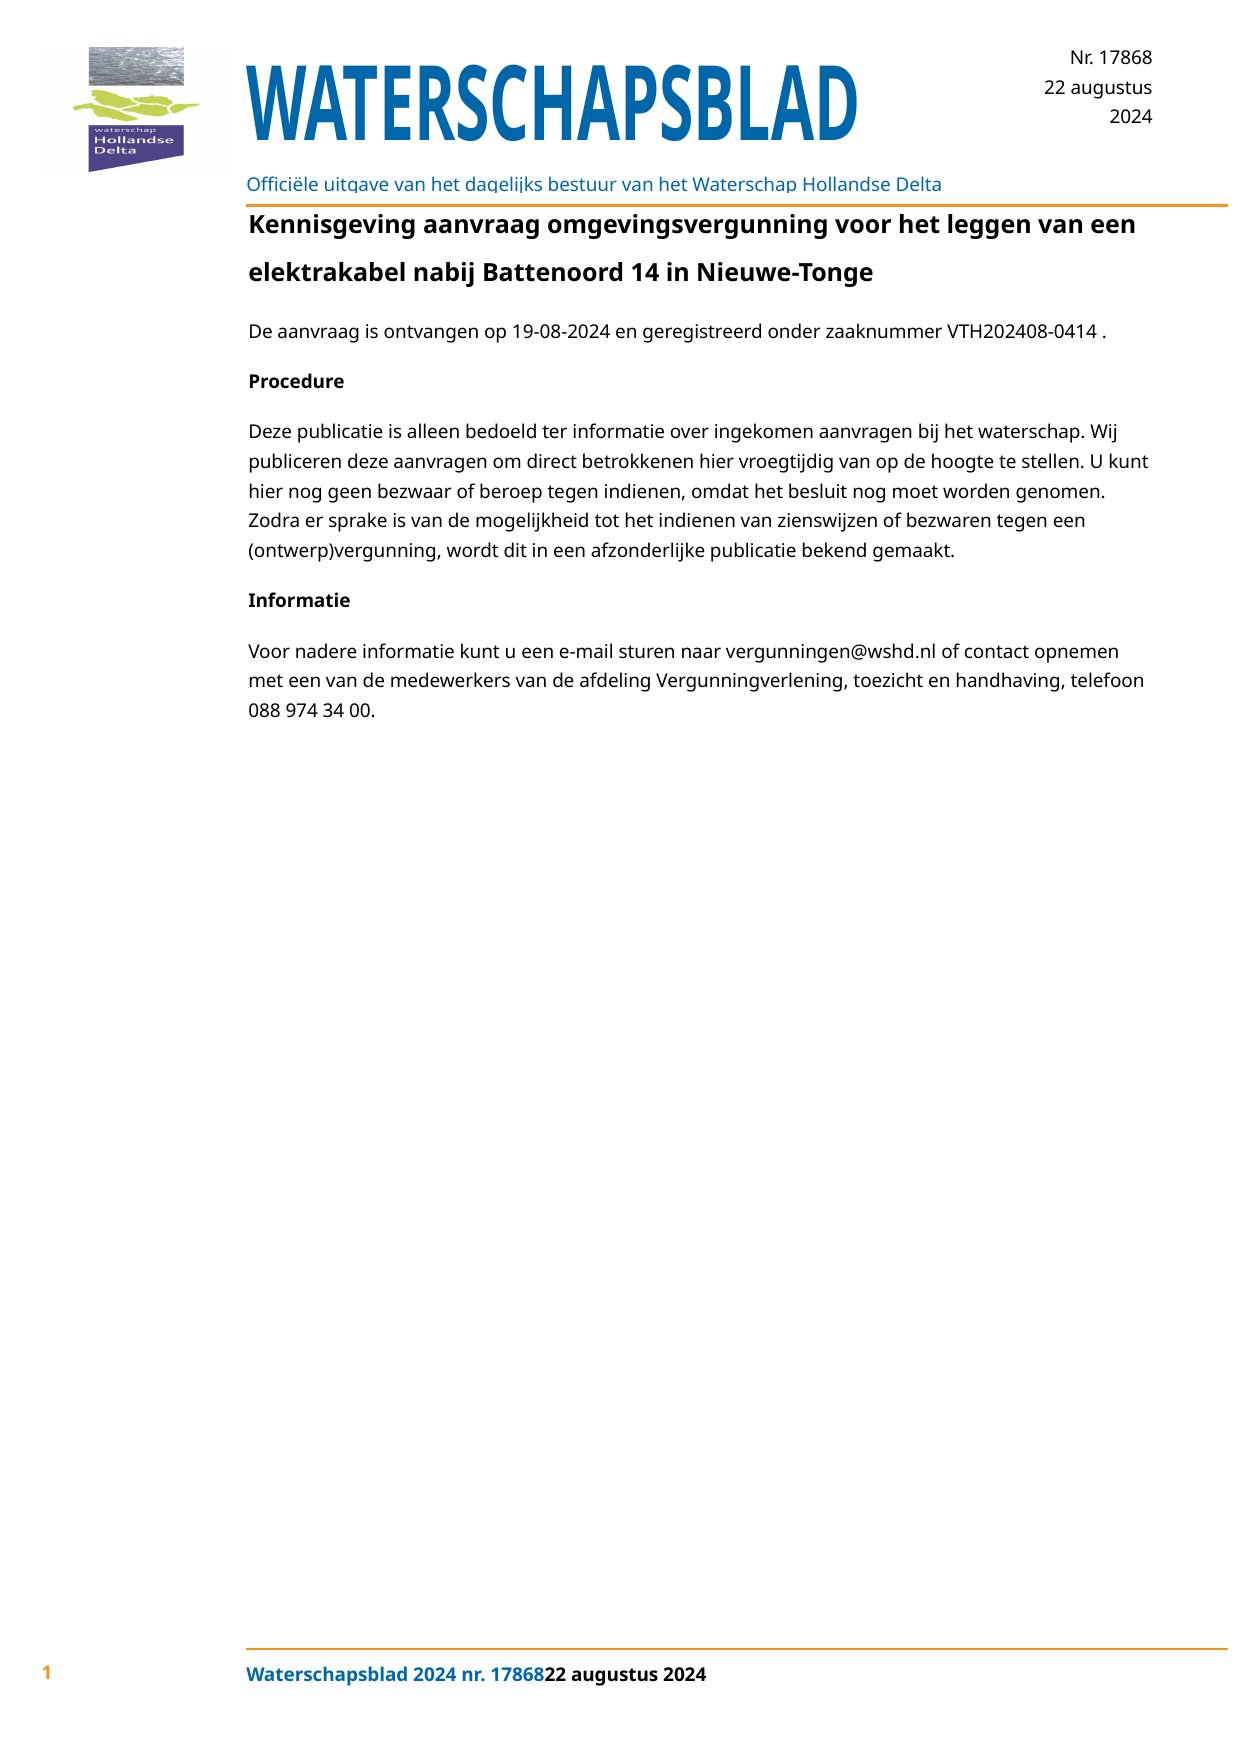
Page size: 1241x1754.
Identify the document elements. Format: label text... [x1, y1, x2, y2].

picture [41, 47, 231, 172]
text Procedure [248, 368, 1152, 394]
text Informatie [248, 587, 1152, 613]
text De aanvraag is ontvangen op 19-08-2024 en geregistreerd onder zaaknummer VTH202408-0414 . [248, 318, 1152, 344]
text Deze publicatie is alleen bedoeld ter informatie over ingekomen aanvragen bij het waterschap. Wij publiceren deze aanvragen om direct betrokkenen hier vroegtijdig van op de hoogte te stellen. U kunt hier nog geen bezwaar of beroep tegen indienen, omdat het besluit nog moet worden genomen. Zodra er sprake is van de mogelijkheid tot het indienen van zienswijzen of bezwaren tegen een (ontwerp)vergunning, wordt dit in een afzonderlijke publicatie bekend gemaakt. [248, 419, 1152, 563]
text Kennisgeving aanvraag omgevingsvergunning voor het leggen van een elektrakabel nabij Battenoord 14 in Nieuwe-Tonge [248, 207, 1152, 288]
text Voor nadere informatie kunt u een e-mail sturen naar vergunningen@wshd.nl of contact opnemen met een van de medewerkers van de afdeling Vergunningverlening, toezicht en handhaving, telefoon 088 974 34 00. [248, 638, 1152, 723]
